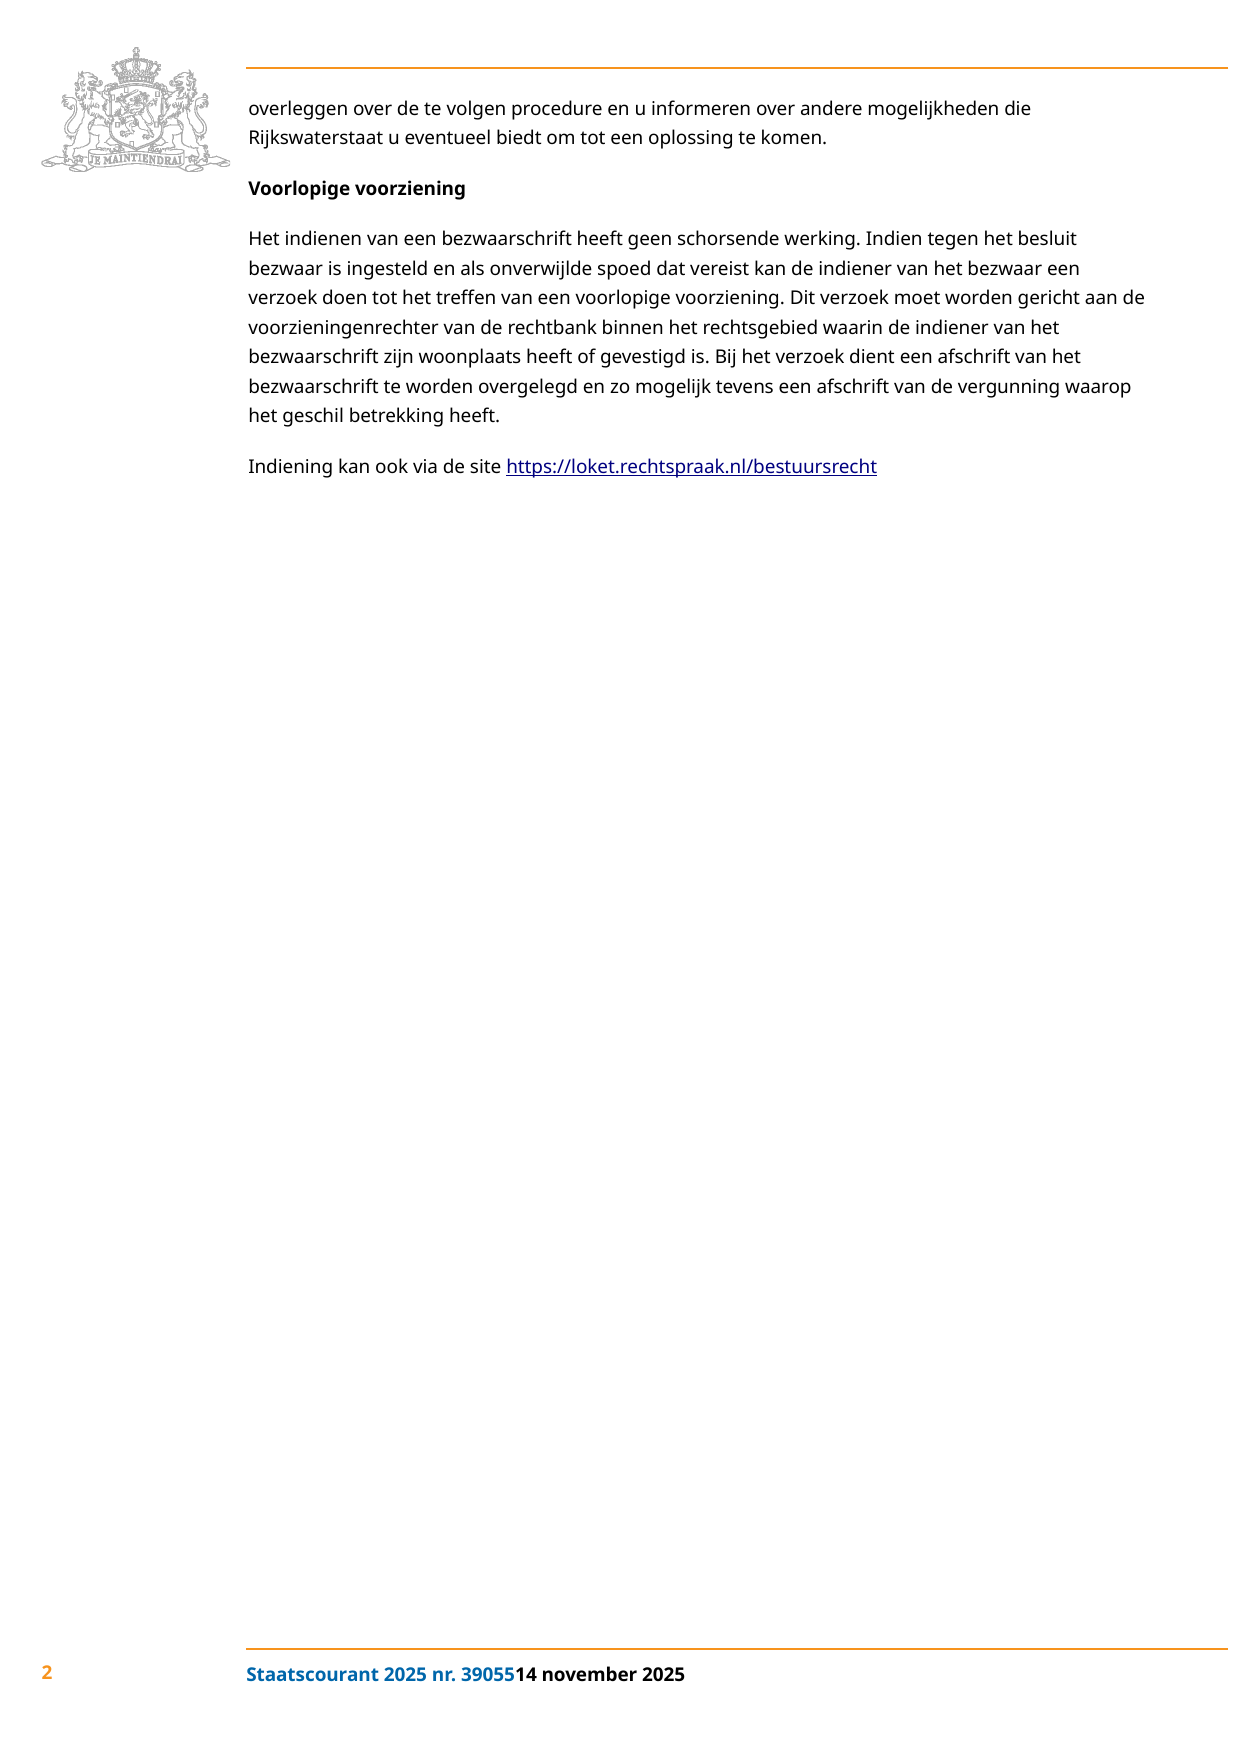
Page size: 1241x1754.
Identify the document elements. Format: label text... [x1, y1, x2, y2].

text Voorlopige voorziening [248, 175, 1152, 201]
text Het indienen van een bezwaarschrift heeft geen schorsende werking. Indien tegen het besluit bezwaar is ingesteld en als onverwijlde spoed dat vereist kan de indiener van het bezwaar een verzoek doen tot het treffen van een voorlopige voorziening. Dit verzoek moet worden gericht aan de voorzieningenrechter van de rechtbank binnen het rechtsgebied waarin de indiener van het bezwaarschrift zijn woonplaats heeft of gevestigd is. Bij het verzoek dient een afschrift van het bezwaarschrift te worden overgelegd en zo mogelijk tevens een afschrift van de vergunning waarop het geschil betrekking heeft. [248, 225, 1152, 428]
text overleggen over de te volgen procedure en u informeren over andere mogelijkheden die Rijkswaterstaat u eventueel biedt om tot een oplossing te komen. [248, 95, 1152, 150]
text Indiening kan ook via de site https://loket.rechtspraak.nl/bestuursrecht [248, 453, 1152, 479]
picture [41, 47, 231, 172]
